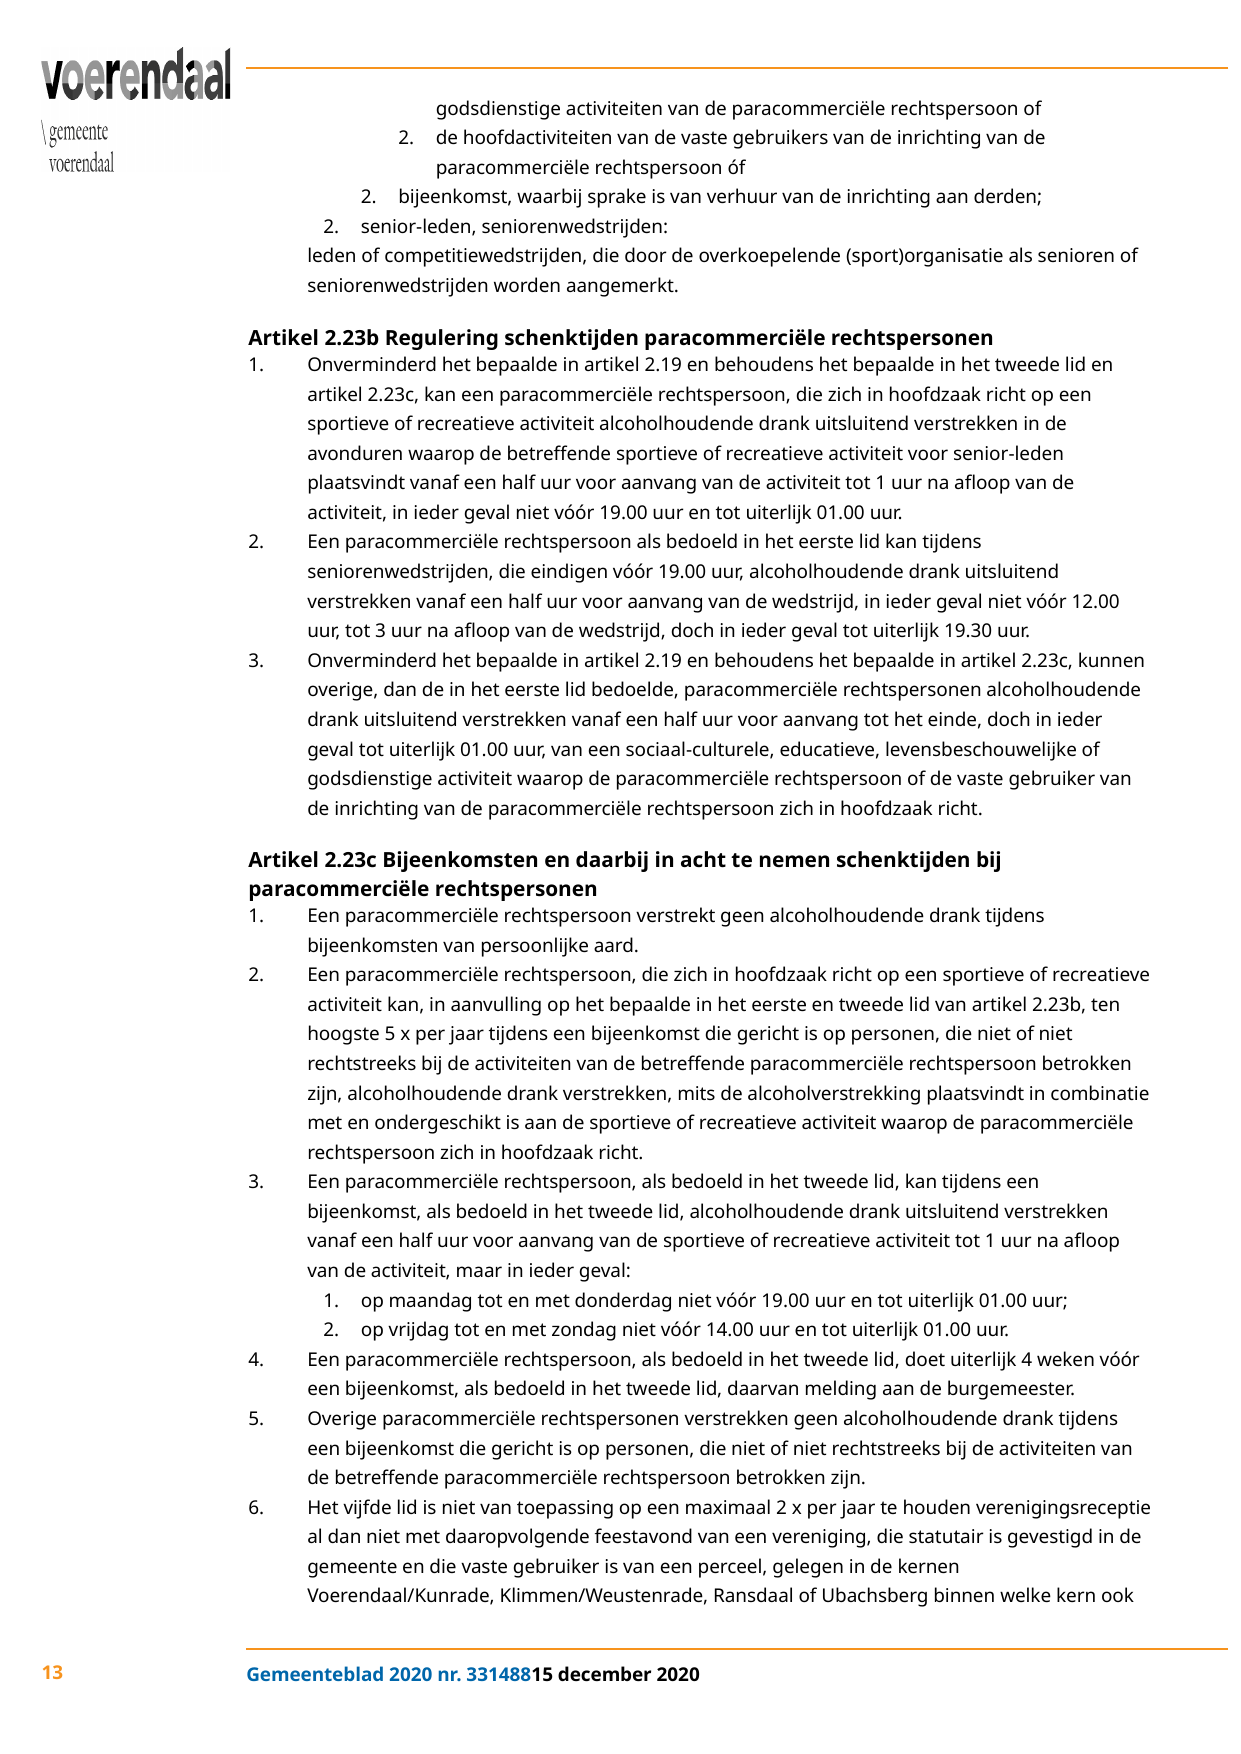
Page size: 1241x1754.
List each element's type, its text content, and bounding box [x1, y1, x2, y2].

list Onverminderd het bepaalde in artikel 2.19 en behoudens het bepaalde in het tweede lid en artikel 2.23c, kan een paracommerciële rechtspersoon, die zich in hoofdzaak richt op een sportieve of recreatieve activiteit alcoholhoudende drank uitsluitend verstrekken in de avonduren waarop de betreffende sportieve of recreatieve activiteit voor senior-leden plaatsvindt vanaf een half uur voor aanvang van de activiteit tot 1 uur na afloop van de activiteit, in ieder geval niet vóór 19.00 uur en tot uiterlijk 01.00 uur. [248, 351, 1152, 525]
text Artikel 2.23c Bijeenkomsten en daarbij in acht te nemen schenktijden bij paracommerciële rechtspersonen [248, 845, 1152, 902]
list op vrijdag tot en met zondag niet vóór 14.00 uur en tot uiterlijk 01.00 uur. [323, 1316, 1152, 1342]
list op maandag tot en met donderdag niet vóór 19.00 uur en tot uiterlijk 01.00 uur; [323, 1287, 1152, 1312]
list leden of competitiewedstrijden, die door de overkoepelende (sport)organisatie als senioren of seniorenwedstrijden worden aangemerkt. [248, 243, 1152, 298]
list Een paracommerciële rechtspersoon als bedoeld in het eerste lid kan tijdens seniorenwedstrijden, die eindigen vóór 19.00 uur, alcoholhoudende drank uitsluitend verstrekken vanaf een half uur voor aanvang van de wedstrijd, in ieder geval niet vóór 12.00 uur, tot 3 uur na afloop van de wedstrijd, doch in ieder geval tot uiterlijk 19.30 uur. [248, 529, 1152, 643]
list Overige paracommerciële rechtspersonen verstrekken geen alcoholhoudende drank tijdens een bijeenkomst die gericht is op personen, die niet of niet rechtstreeks bij de activiteiten van de betreffende paracommerciële rechtspersoon betrokken zijn. [248, 1405, 1152, 1490]
text Artikel 2.23b Regulering schenktijden paracommerciële rechtspersonen [248, 323, 1152, 351]
picture [41, 47, 231, 172]
list Een paracommerciële rechtspersoon, als bedoeld in het tweede lid, doet uiterlijk 4 weken vóór een bijeenkomst, als bedoeld in het tweede lid, daarvan melding aan de burgemeester. [248, 1346, 1152, 1401]
list Een paracommerciële rechtspersoon, als bedoeld in het tweede lid, kan tijdens een bijeenkomst, als bedoeld in het tweede lid, alcoholhoudende drank uitsluitend verstrekken vanaf een half uur voor aanvang van de sportieve of recreatieve activiteit tot 1 uur na afloop van de activiteit, maar in ieder geval: [248, 1168, 1152, 1283]
list senior-leden, seniorenwedstrijden: [323, 213, 1152, 239]
list de hoofdactiviteiten van de vaste gebruikers van de inrichting van de paracommerciële rechtspersoon óf [398, 124, 1152, 180]
list Een paracommerciële rechtspersoon verstrekt geen alcoholhoudende drank tijdens bijeenkomsten van persoonlijke aard. [248, 902, 1152, 957]
list Onverminderd het bepaalde in artikel 2.19 en behoudens het bepaalde in artikel 2.23c, kunnen overige, dan de in het eerste lid bedoelde, paracommerciële rechtspersonen alcoholhoudende drank uitsluitend verstrekken vanaf een half uur voor aanvang tot het einde, doch in ieder geval tot uiterlijk 01.00 uur, van een sociaal-culturele, educatieve, levensbeschouwelijke of godsdienstige activiteit waarop de paracommerciële rechtspersoon of de vaste gebruiker van de inrichting van de paracommerciële rechtspersoon zich in hoofdzaak richt. [248, 647, 1152, 821]
list godsdienstige activiteiten van de paracommerciële rechtspersoon of [398, 95, 1152, 121]
list bijeenkomst, waarbij sprake is van verhuur van de inrichting aan derden; [361, 183, 1152, 209]
list Het vijfde lid is niet van toepassing op een maximaal 2 x per jaar te houden verenigingsreceptie al dan niet met daaropvolgende feestavond van een vereniging, die statutair is gevestigd in de gemeente en die vaste gebruiker is van een perceel, gelegen in de kernen Voerendaal/Kunrade, Klimmen/Weustenrade, Ransdaal of Ubachsberg binnen welke kern ook [248, 1494, 1152, 1608]
list Een paracommerciële rechtspersoon, die zich in hoofdzaak richt op een sportieve of recreatieve activiteit kan, in aanvulling op het bepaalde in het eerste en tweede lid van artikel 2.23b, ten hoogste 5 x per jaar tijdens een bijeenkomst die gericht is op personen, die niet of niet rechtstreeks bij de activiteiten van de betreffende paracommerciële rechtspersoon betrokken zijn, alcoholhoudende drank verstrekken, mits de alcoholverstrekking plaatsvindt in combinatie met en ondergeschikt is aan de sportieve of recreatieve activiteit waarop de paracommerciële rechtspersoon zich in hoofdzaak richt. [248, 961, 1152, 1164]
